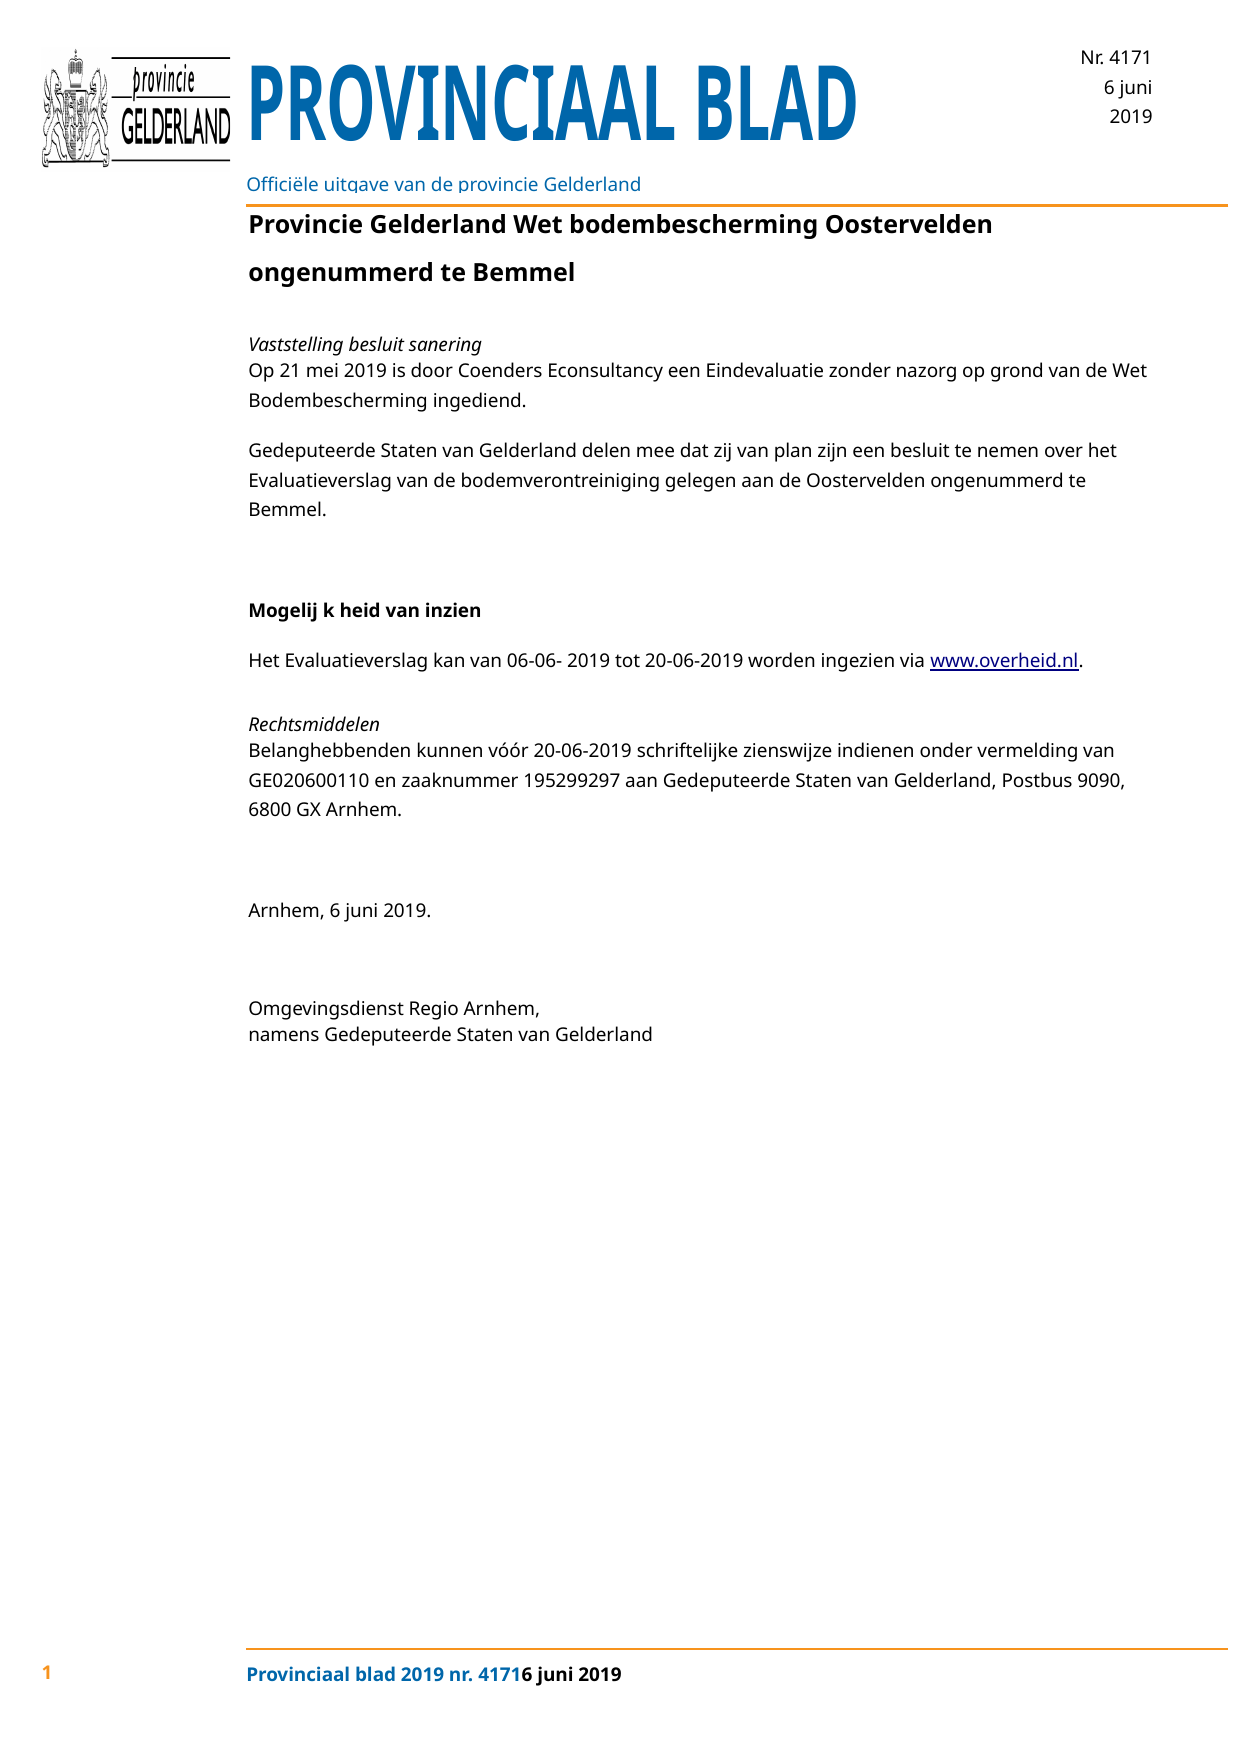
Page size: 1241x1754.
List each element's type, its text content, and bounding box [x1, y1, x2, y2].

picture [41, 47, 231, 172]
text Op 21 mei 2019 is door Coenders Econsultancy een Eindevaluatie zonder nazorg op grond van de Wet Bodembescherming ingediend. [248, 357, 1152, 412]
text Rechtsmiddelen [248, 712, 1152, 737]
text Het Evaluatieverslag kan van 06-06- 2019 tot 20-06-2019 worden ingezien via www.overheid.nl. [248, 648, 1152, 673]
text namens Gedeputeerde Staten van Gelderland [248, 1021, 1152, 1047]
text Belanghebbenden kunnen vóór 20-06-2019 schriftelijke zienswijze indienen onder vermelding van GE020600110 en zaaknummer 195299297 aan Gedeputeerde Staten van Gelderland, Postbus 9090, 6800 GX Arnhem. [248, 737, 1152, 822]
text Vaststelling besluit sanering [248, 331, 1152, 357]
text Gedeputeerde Staten van Gelderland delen mee dat zij van plan zijn een besluit te nemen over het Evaluatieverslag van de bodemverontreiniging gelegen aan de Oostervelden ongenummerd te Bemmel. [248, 437, 1152, 522]
text Omgevingsdienst Regio Arnhem, [248, 996, 1152, 1021]
text Provincie Gelderland Wet bodembescherming Oostervelden ongenummerd te Bemmel [248, 207, 1152, 288]
text Arnhem, 6 juni 2019. [248, 897, 1152, 923]
text Mogelij k heid van inzien [248, 597, 1152, 623]
